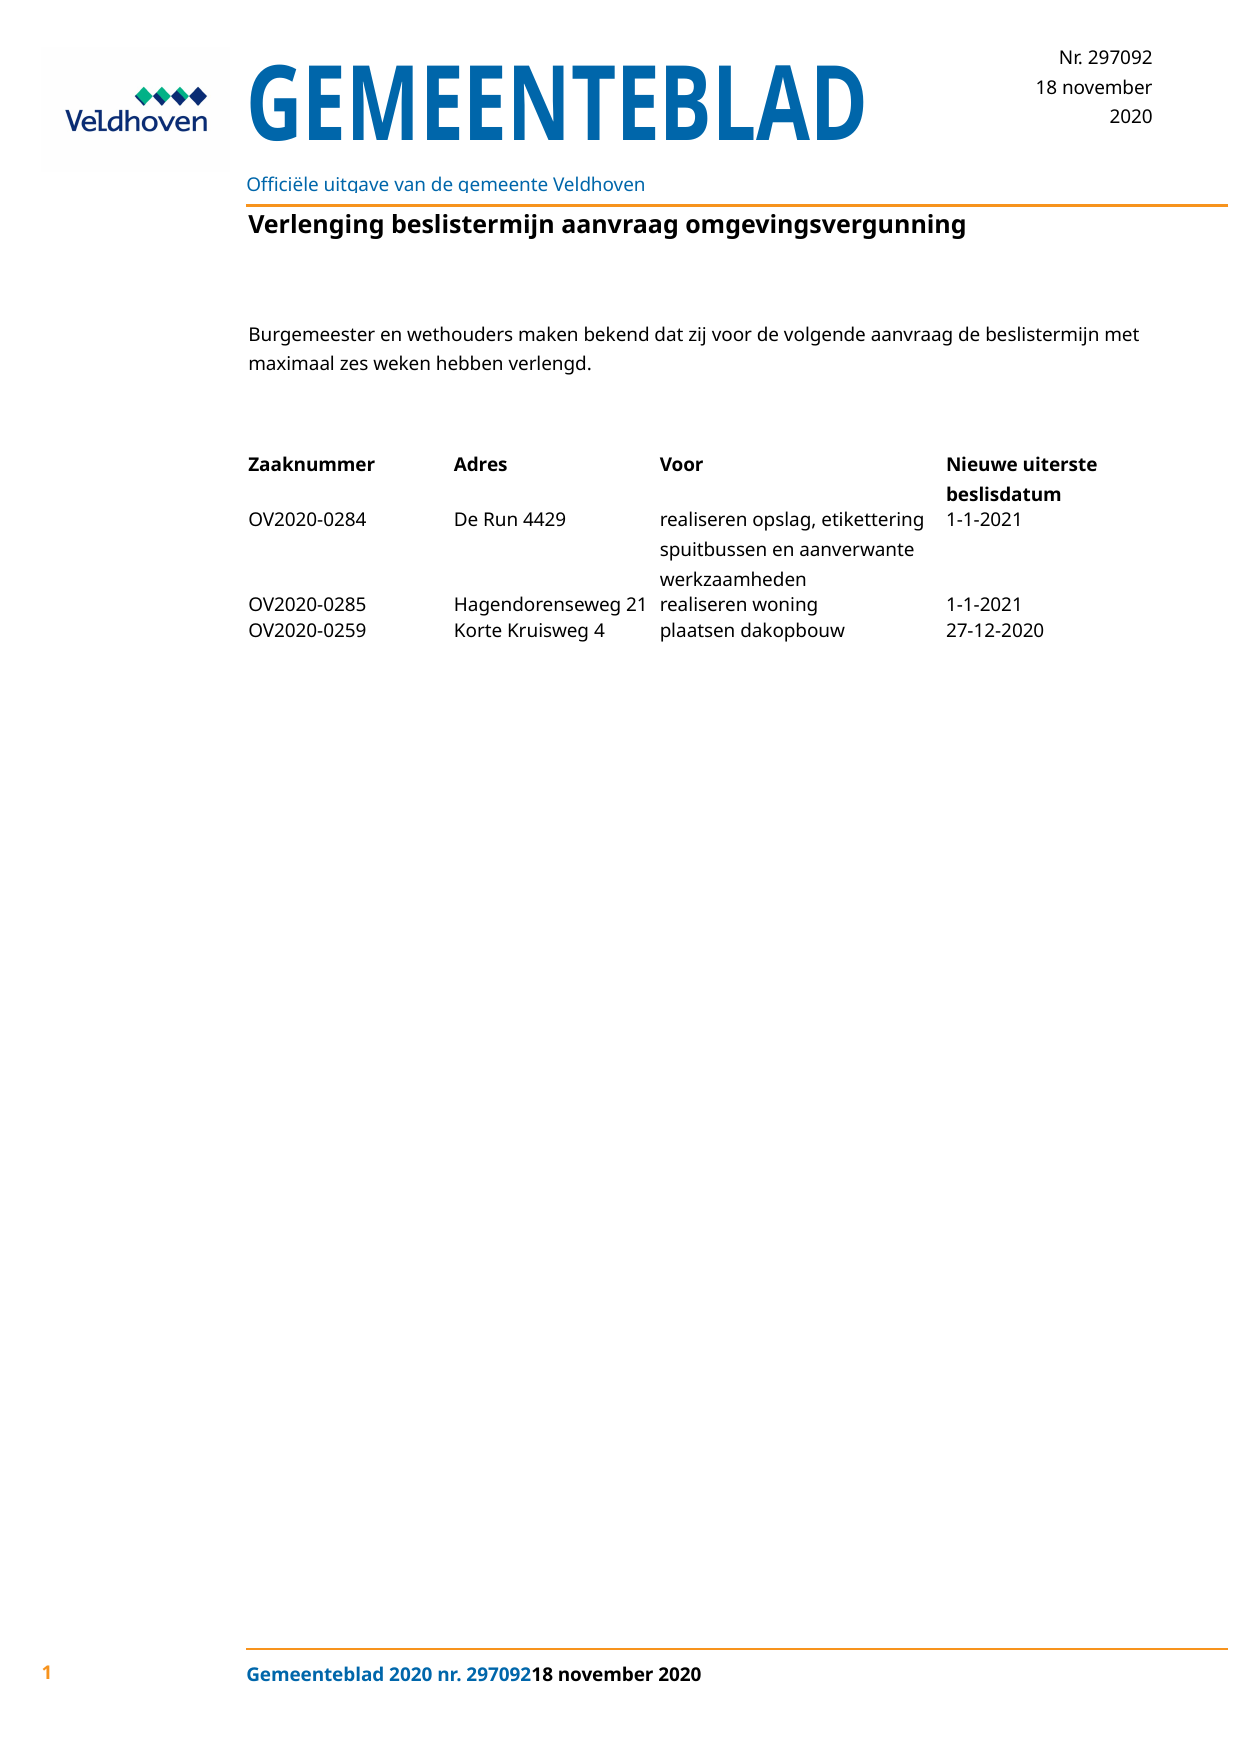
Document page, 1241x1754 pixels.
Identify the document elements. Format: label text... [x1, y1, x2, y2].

table_cell 27-12-2020 [946, 617, 1152, 643]
table_cell plaatsen dakopbouw [660, 617, 946, 643]
table_cell 1-1-2021 [946, 507, 1152, 591]
text Burgemeester en wethouders maken bekend dat zij voor de volgende aanvraag de beslistermijn met maximaal zes weken hebben verlengd. [248, 321, 1152, 376]
picture [41, 47, 231, 172]
table_cell OV2020-0284 [248, 507, 454, 591]
table_header Nieuwe uiterste beslisdatum [946, 451, 1152, 507]
table_header Voor [660, 451, 946, 507]
table_header Adres [454, 451, 659, 507]
text Verlenging beslistermijn aanvraag omgevingsvergunning [248, 207, 1152, 241]
table_cell realiseren opslag, etikettering spuitbussen en aanverwante werkzaamheden [660, 507, 946, 591]
table_cell OV2020-0285 [248, 591, 454, 617]
table_cell realiseren woning [660, 591, 946, 617]
table_cell Korte Kruisweg 4 [454, 617, 659, 643]
table_cell Hagendorenseweg 21 [454, 591, 659, 617]
table_cell OV2020-0259 [248, 617, 454, 643]
table_cell De Run 4429 [454, 507, 659, 591]
table_cell 1-1-2021 [946, 591, 1152, 617]
table_header Zaaknummer [248, 451, 454, 507]
